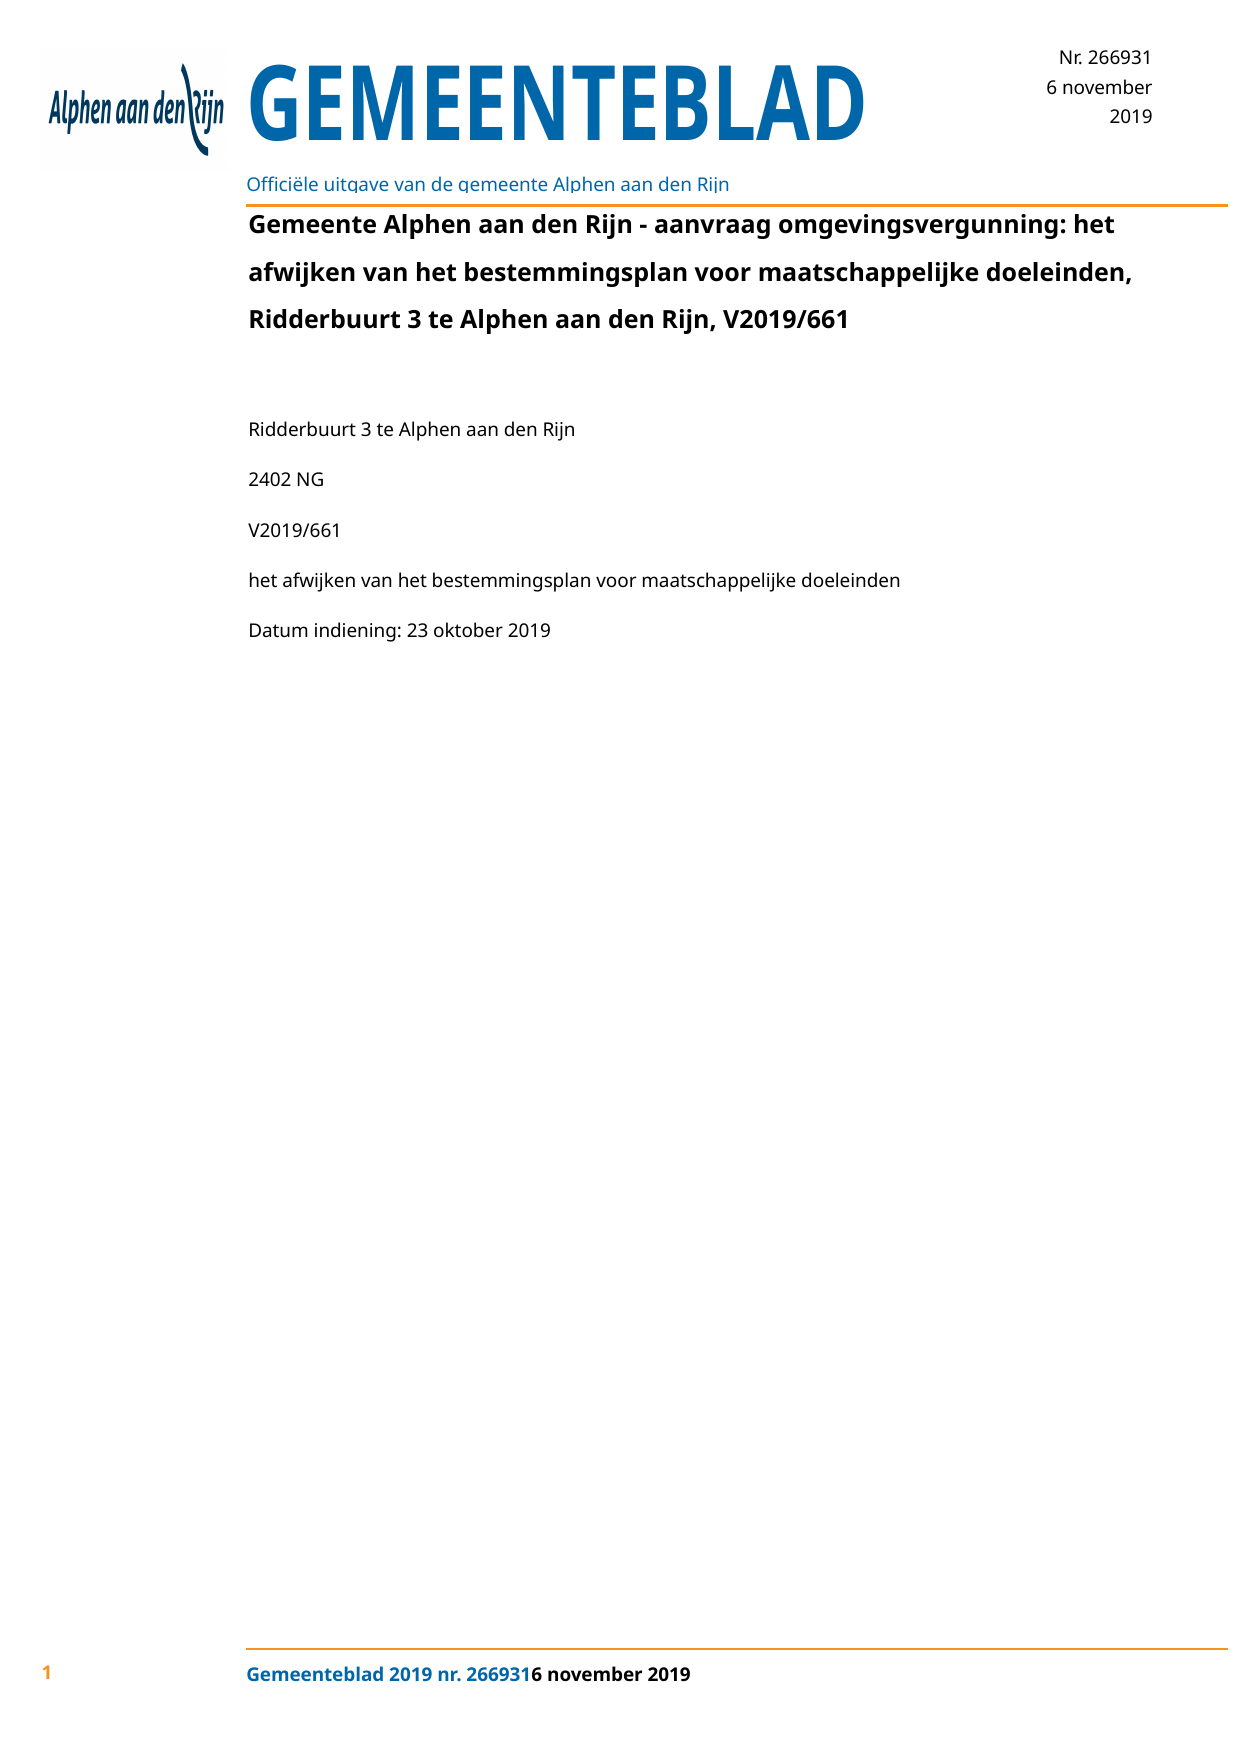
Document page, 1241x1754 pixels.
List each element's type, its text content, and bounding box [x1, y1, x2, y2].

text Gemeente Alphen aan den Rijn - aanvraag omgevingsvergunning: het afwijken van het bestemmingsplan voor maatschappelijke doeleinden, Ridderbuurt 3 te Alphen aan den Rijn, V2019/661 [248, 207, 1152, 336]
text Ridderbuurt 3 te Alphen aan den Rijn [248, 416, 1152, 442]
text Datum indiening: 23 oktober 2019 [248, 618, 1152, 643]
text 2402 NG [248, 466, 1152, 492]
text het afwijken van het bestemmingsplan voor maatschappelijke doeleinden [248, 567, 1152, 593]
picture [41, 47, 231, 172]
text V2019/661 [248, 517, 1152, 542]
